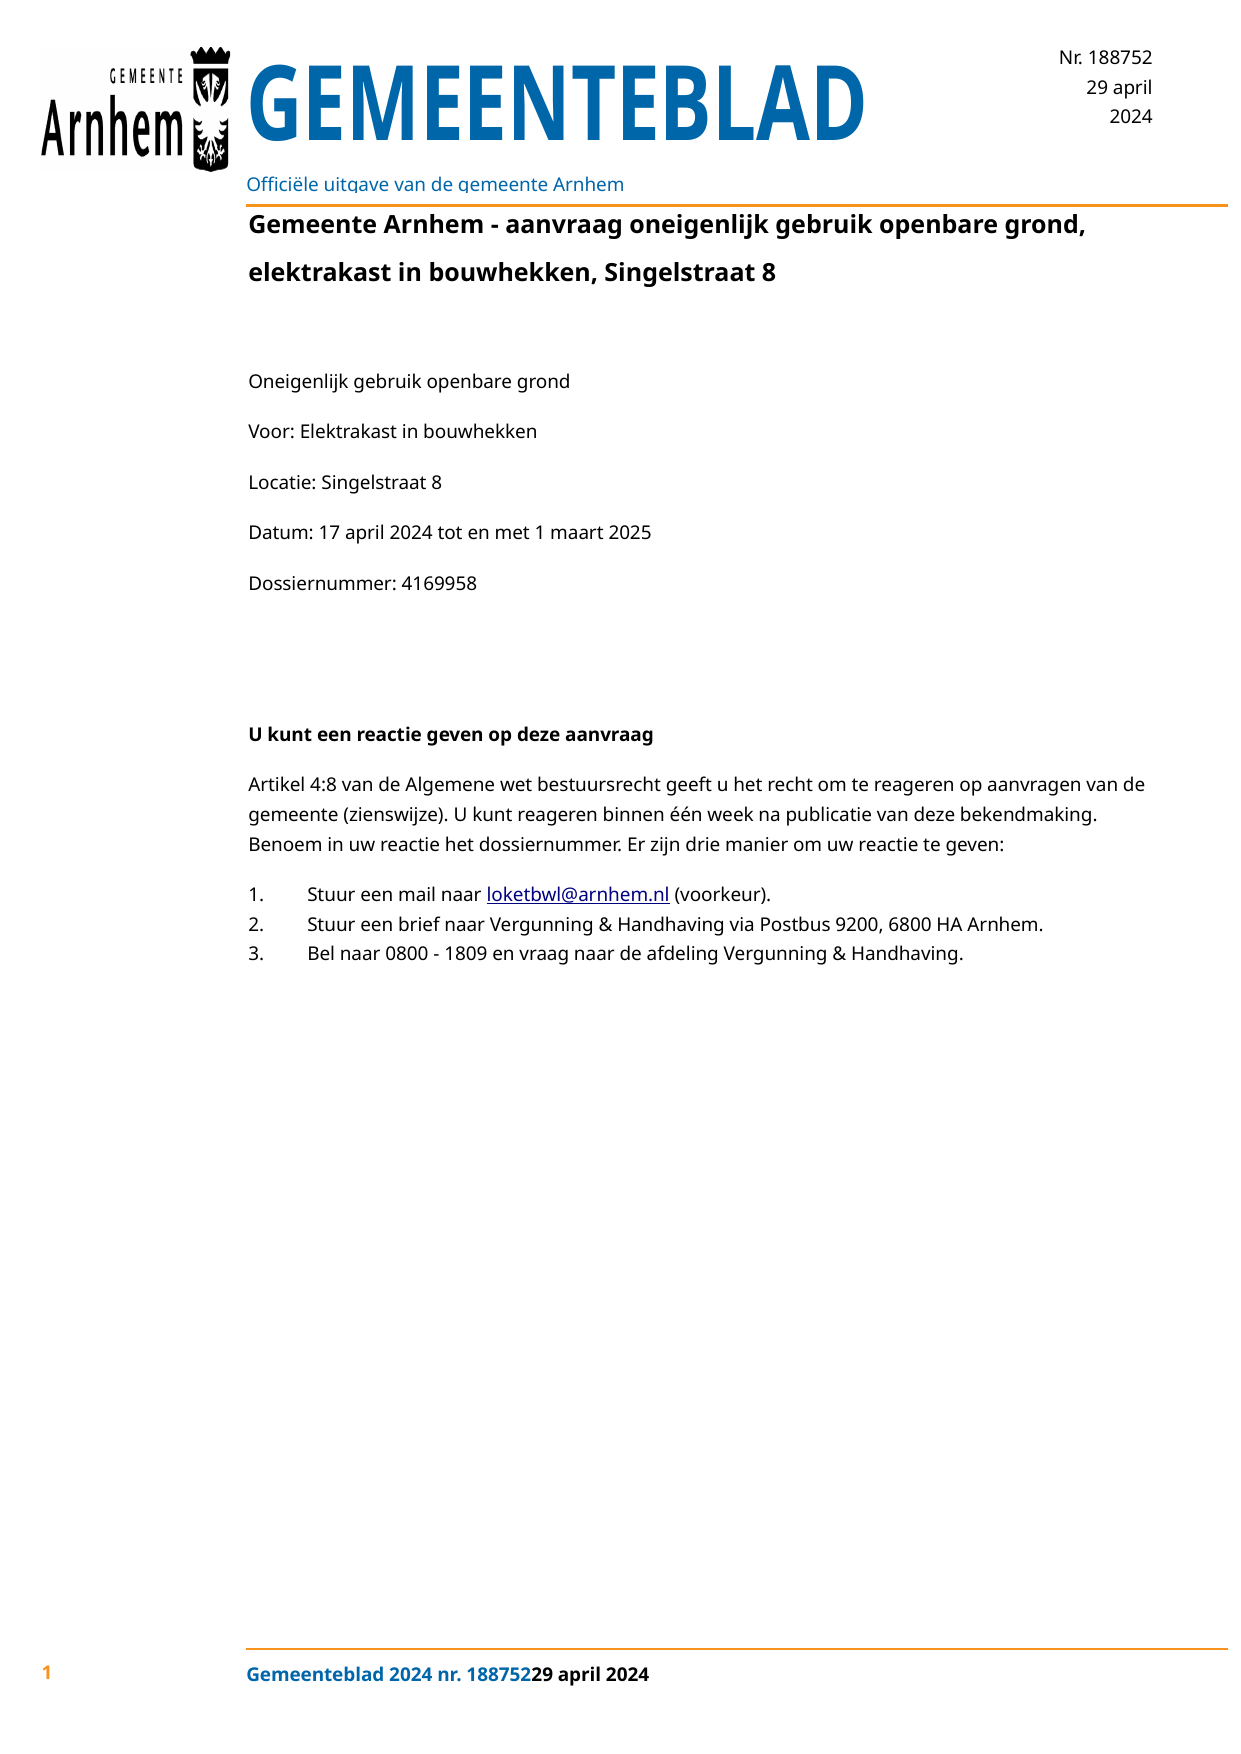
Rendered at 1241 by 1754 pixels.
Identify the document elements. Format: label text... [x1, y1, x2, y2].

text U kunt een reactie geven op deze aanvraag [248, 721, 1152, 747]
text Datum: 17 april 2024 tot en met 1 maart 2025 [248, 519, 1152, 545]
text Dossiernummer: 4169958 [248, 570, 1152, 596]
text Locatie: Singelstraat 8 [248, 469, 1152, 495]
text Gemeente Arnhem - aanvraag oneigenlijk gebruik openbare grond, elektrakast in bouwhekken, Singelstraat 8 [248, 207, 1152, 288]
list Bel naar 0800 - 1809 en vraag naar de afdeling Vergunning & Handhaving. [248, 940, 1152, 966]
text Voor: Elektrakast in bouwhekken [248, 419, 1152, 444]
list Stuur een mail naar loketbwl@arnhem.nl (voorkeur). [248, 881, 1152, 907]
picture [41, 47, 231, 172]
list Stuur een brief naar Vergunning & Handhaving via Postbus 9200, 6800 HA Arnhem. [248, 911, 1152, 937]
text Artikel 4:8 van de Algemene wet bestuursrecht geeft u het recht om te reageren op aanvragen van de gemeente (zienswijze). U kunt reageren binnen één week na publicatie van deze bekendmaking. Benoem in uw reactie het dossiernummer. Er zijn drie manier om uw reactie te geven: [248, 772, 1152, 857]
text Oneigenlijk gebruik openbare grond [248, 368, 1152, 394]
